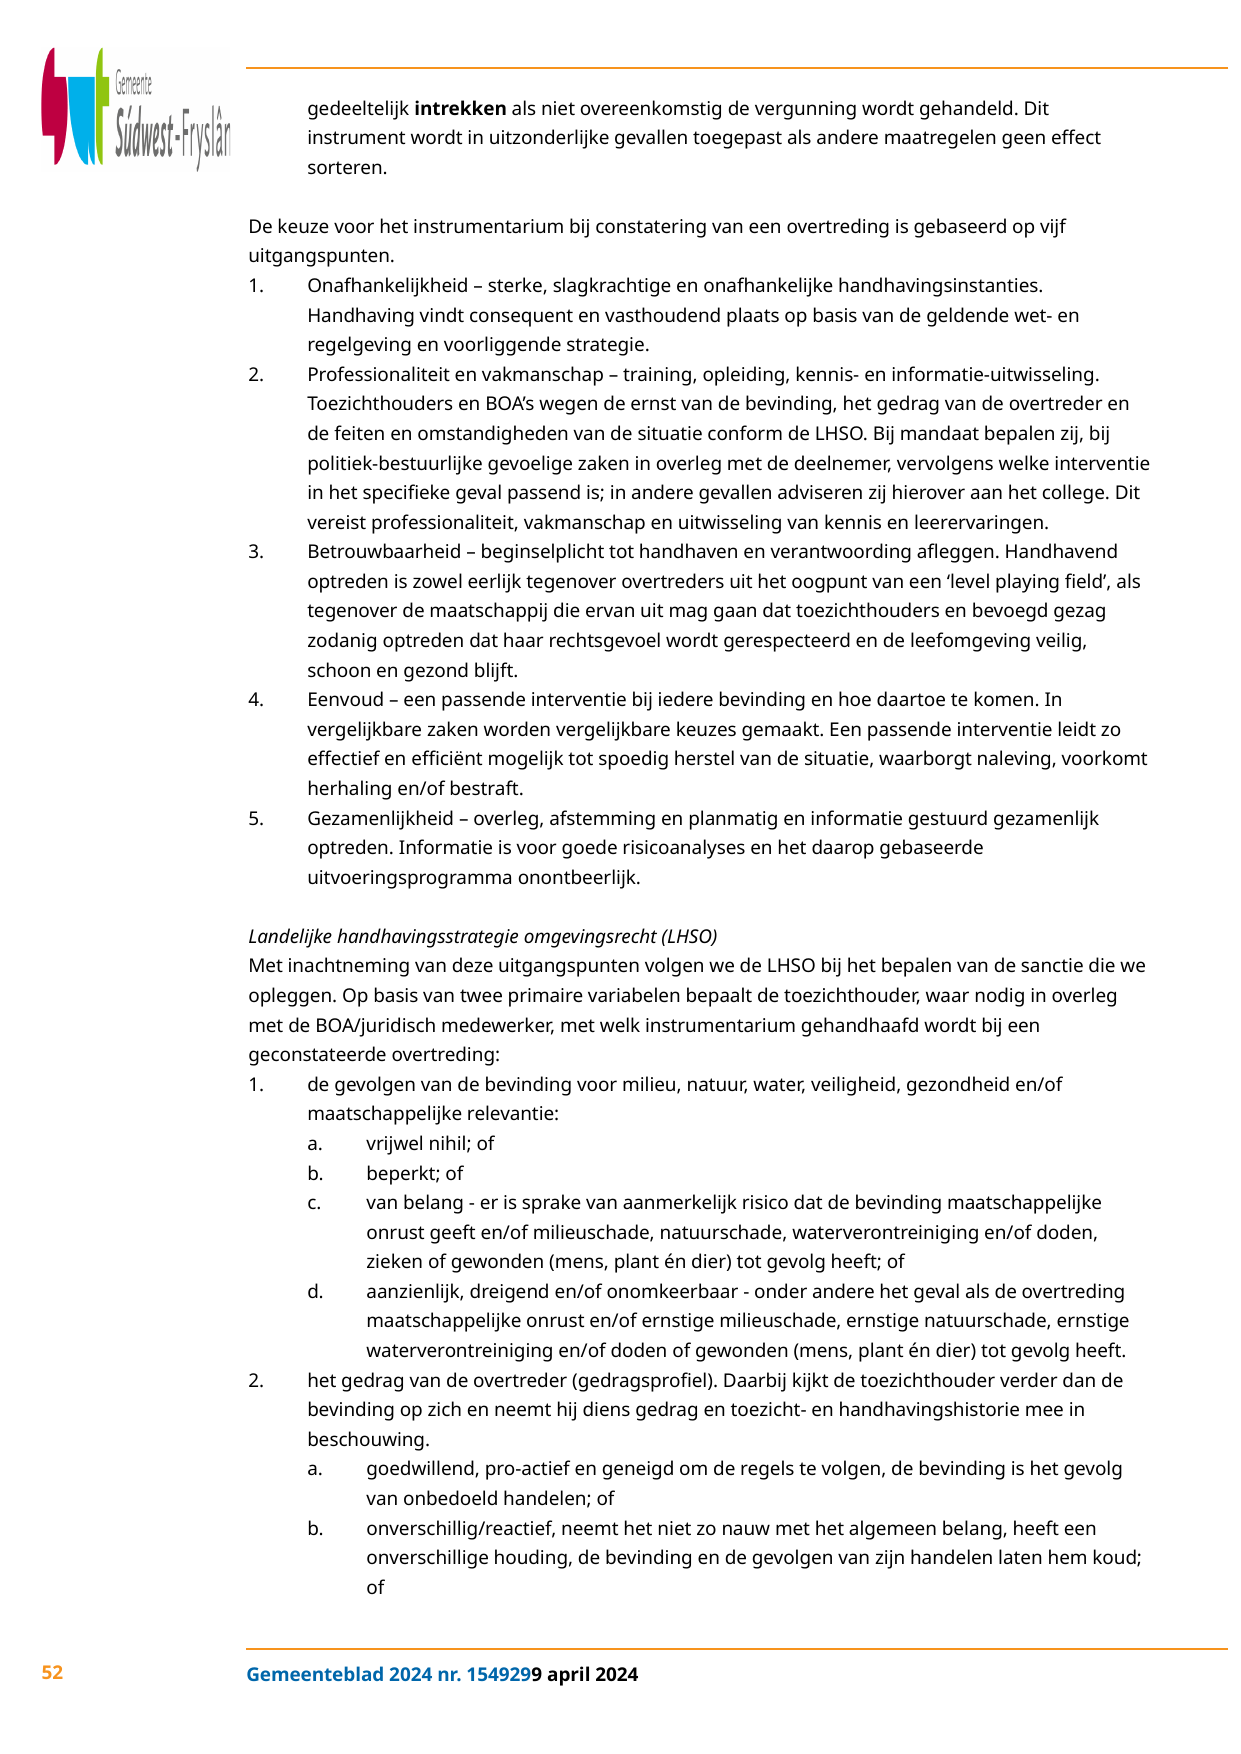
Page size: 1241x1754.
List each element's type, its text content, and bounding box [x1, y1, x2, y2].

list Onafhankelijkheid – sterke, slagkrachtige en onafhankelijke handhavingsinstanties. Handhaving vindt consequent en vasthoudend plaats op basis van de geldende wet- en regelgeving en voorliggende strategie. [248, 272, 1152, 357]
list onverschillig/reactief, neemt het niet zo nauw met het algemeen belang, heeft een onverschillige houding, de bevinding en de gevolgen van zijn handelen laten hem koud; of [307, 1515, 1152, 1600]
list beperkt; of [307, 1160, 1152, 1186]
list gedeeltelijk intrekken als niet overeenkomstig de vergunning wordt gehandeld. Dit instrument wordt in uitzonderlijke gevallen toegepast als andere maatregelen geen effect sorteren. [248, 95, 1152, 180]
list Betrouwbaarheid – beginselplicht tot handhaven en verantwoording afleggen. Handhavend optreden is zowel eerlijk tegenover overtreders uit het oogpunt van een ‘level playing field’, als tegenover de maatschappij die ervan uit mag gaan dat toezichthouders en bevoegd gezag zodanig optreden dat haar rechtsgevoel wordt gerespecteerd en de leefomgeving veilig, schoon en gezond blijft. [248, 538, 1152, 683]
list aanzienlijk, dreigend en/of onomkeerbaar - onder andere het geval als de overtreding maatschappelijke onrust en/of ernstige milieuschade, ernstige natuurschade, ernstige waterverontreiniging en/of doden of gewonden (mens, plant én dier) tot gevolg heeft. [307, 1278, 1152, 1363]
list Professionaliteit en vakmanschap – training, opleiding, kennis- en informatie-uitwisseling. Toezichthouders en BOA’s wegen de ernst van de bevinding, het gedrag van de overtreder en de feiten en omstandigheden van de situatie conform de LHSO. Bij mandaat bepalen zij, bij politiek-bestuurlijke gevoelige zaken in overleg met de deelnemer, vervolgens welke interventie in het specifieke geval passend is; in andere gevallen adviseren zij hierover aan het college. Dit vereist professionaliteit, vakmanschap en uitwisseling van kennis en leerervaringen. [248, 361, 1152, 535]
list vrijwel nihil; of [307, 1130, 1152, 1156]
text Met inachtneming van deze uitgangspunten volgen we de LHSO bij het bepalen van de sanctie die we opleggen. Op basis van twee primaire variabelen bepaalt de toezichthouder, waar nodig in overleg met de BOA/juridisch medewerker, met welk instrumentarium gehandhaafd wordt bij een geconstateerde overtreding: [248, 953, 1152, 1067]
picture [41, 47, 231, 172]
list goedwillend, pro-actief en geneigd om de regels te volgen, de bevinding is het gevolg van onbedoeld handelen; of [307, 1456, 1152, 1511]
list Eenvoud – een passende interventie bij iedere bevinding en hoe daartoe te komen. In vergelijkbare zaken worden vergelijkbare keuzes gemaakt. Een passende interventie leidt zo effectief en efficiënt mogelijk tot spoedig herstel van de situatie, waarborgt naleving, voorkomt herhaling en/of bestraft. [248, 686, 1152, 801]
text Landelijke handhavingsstrategie omgevingsrecht (LHSO) [248, 923, 1152, 949]
list de gevolgen van de bevinding voor milieu, natuur, water, veiligheid, gezondheid en/of maatschappelijke relevantie: [248, 1071, 1152, 1126]
list Gezamenlijkheid – overleg, afstemming en planmatig en informatie gestuurd gezamenlijk optreden. Informatie is voor goede risicoanalyses en het daarop gebaseerde uitvoeringsprogramma onontbeerlijk. [248, 805, 1152, 890]
list het gedrag van de overtreder (gedragsprofiel). Daarbij kijkt de toezichthouder verder dan de bevinding op zich en neemt hij diens gedrag en toezicht- en handhavingshistorie mee in beschouwing. [248, 1367, 1152, 1452]
list van belang - er is sprake van aanmerkelijk risico dat de bevinding maatschappelijke onrust geeft en/of milieuschade, natuurschade, waterverontreiniging en/of doden, zieken of gewonden (mens, plant én dier) tot gevolg heeft; of [307, 1189, 1152, 1274]
text De keuze voor het instrumentarium bij constatering van een overtreding is gebaseerd op vijf uitgangspunten. [248, 213, 1152, 268]
